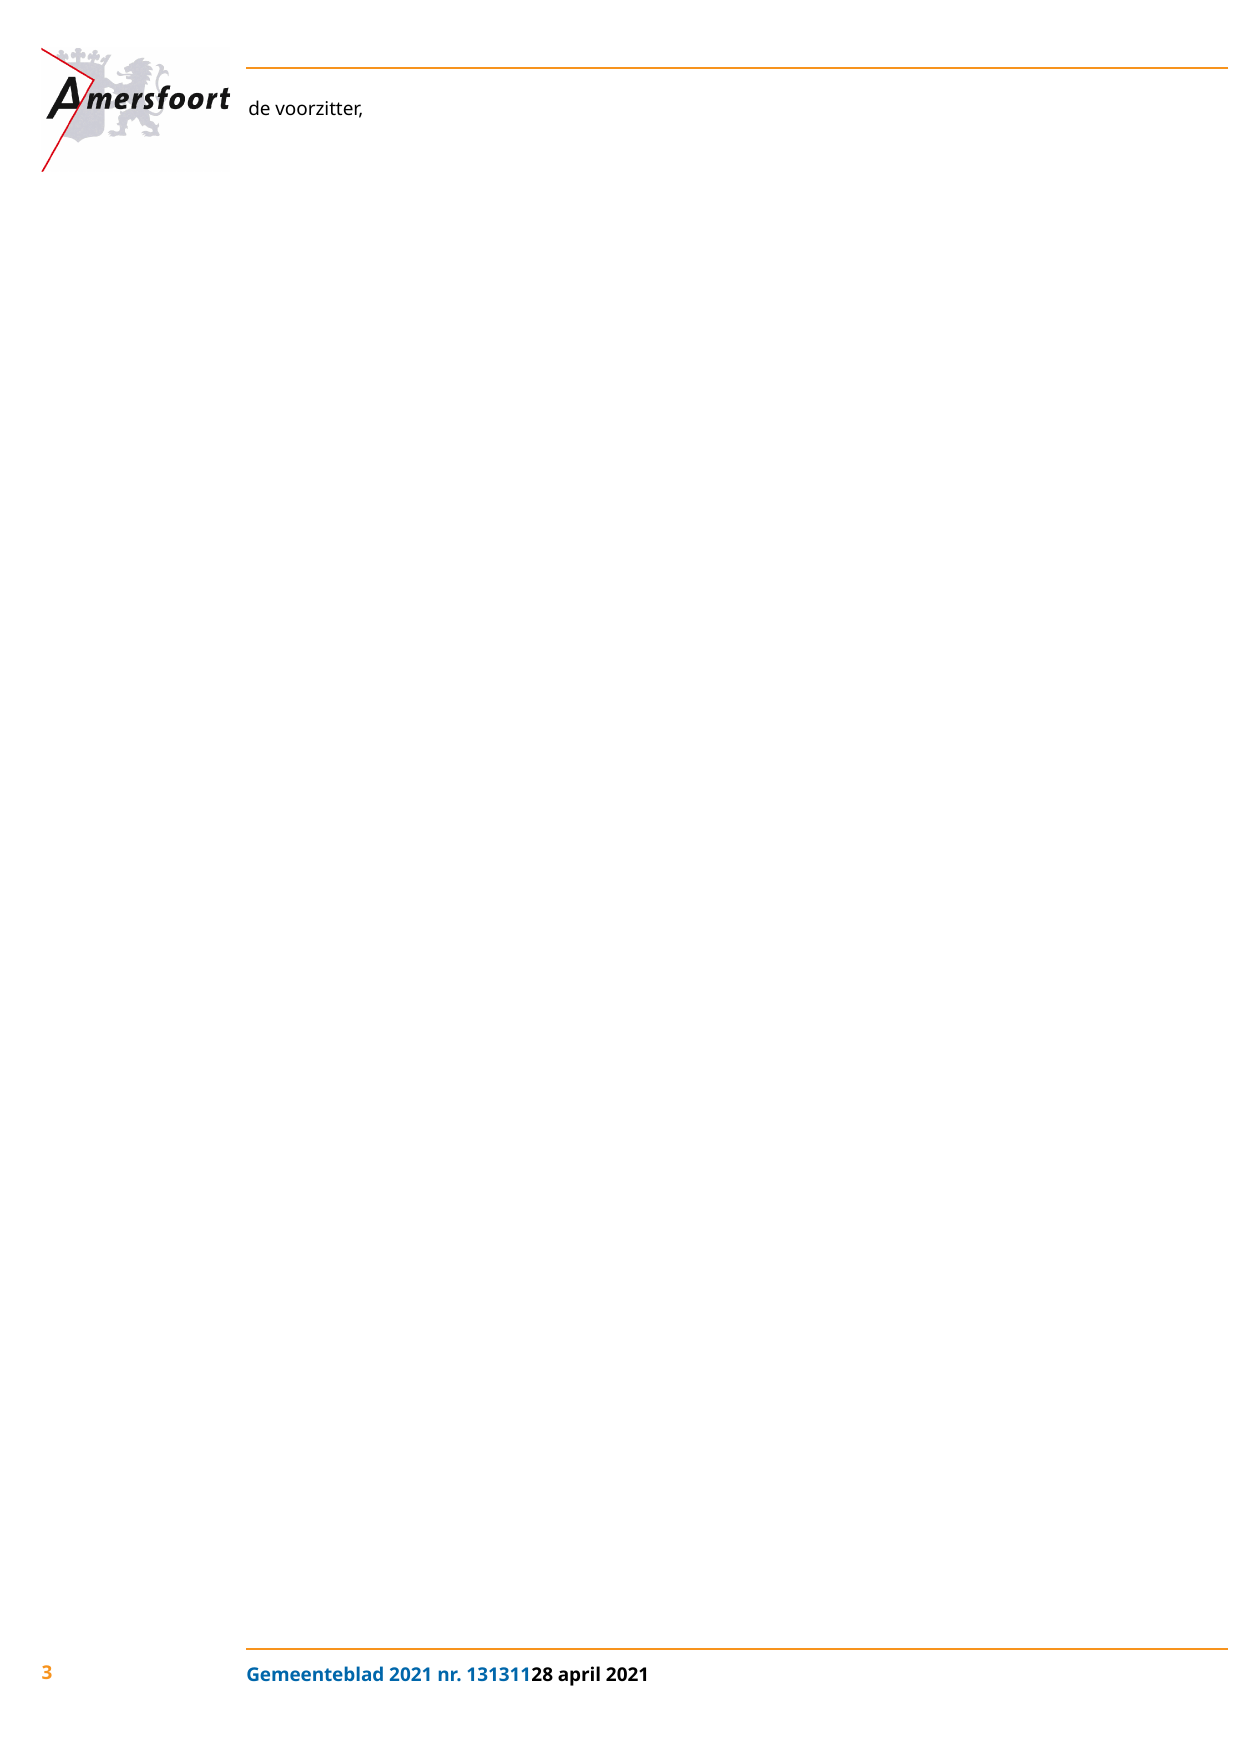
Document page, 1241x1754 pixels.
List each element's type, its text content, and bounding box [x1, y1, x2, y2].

text de voorzitter, [248, 95, 1152, 121]
picture [41, 47, 231, 172]
